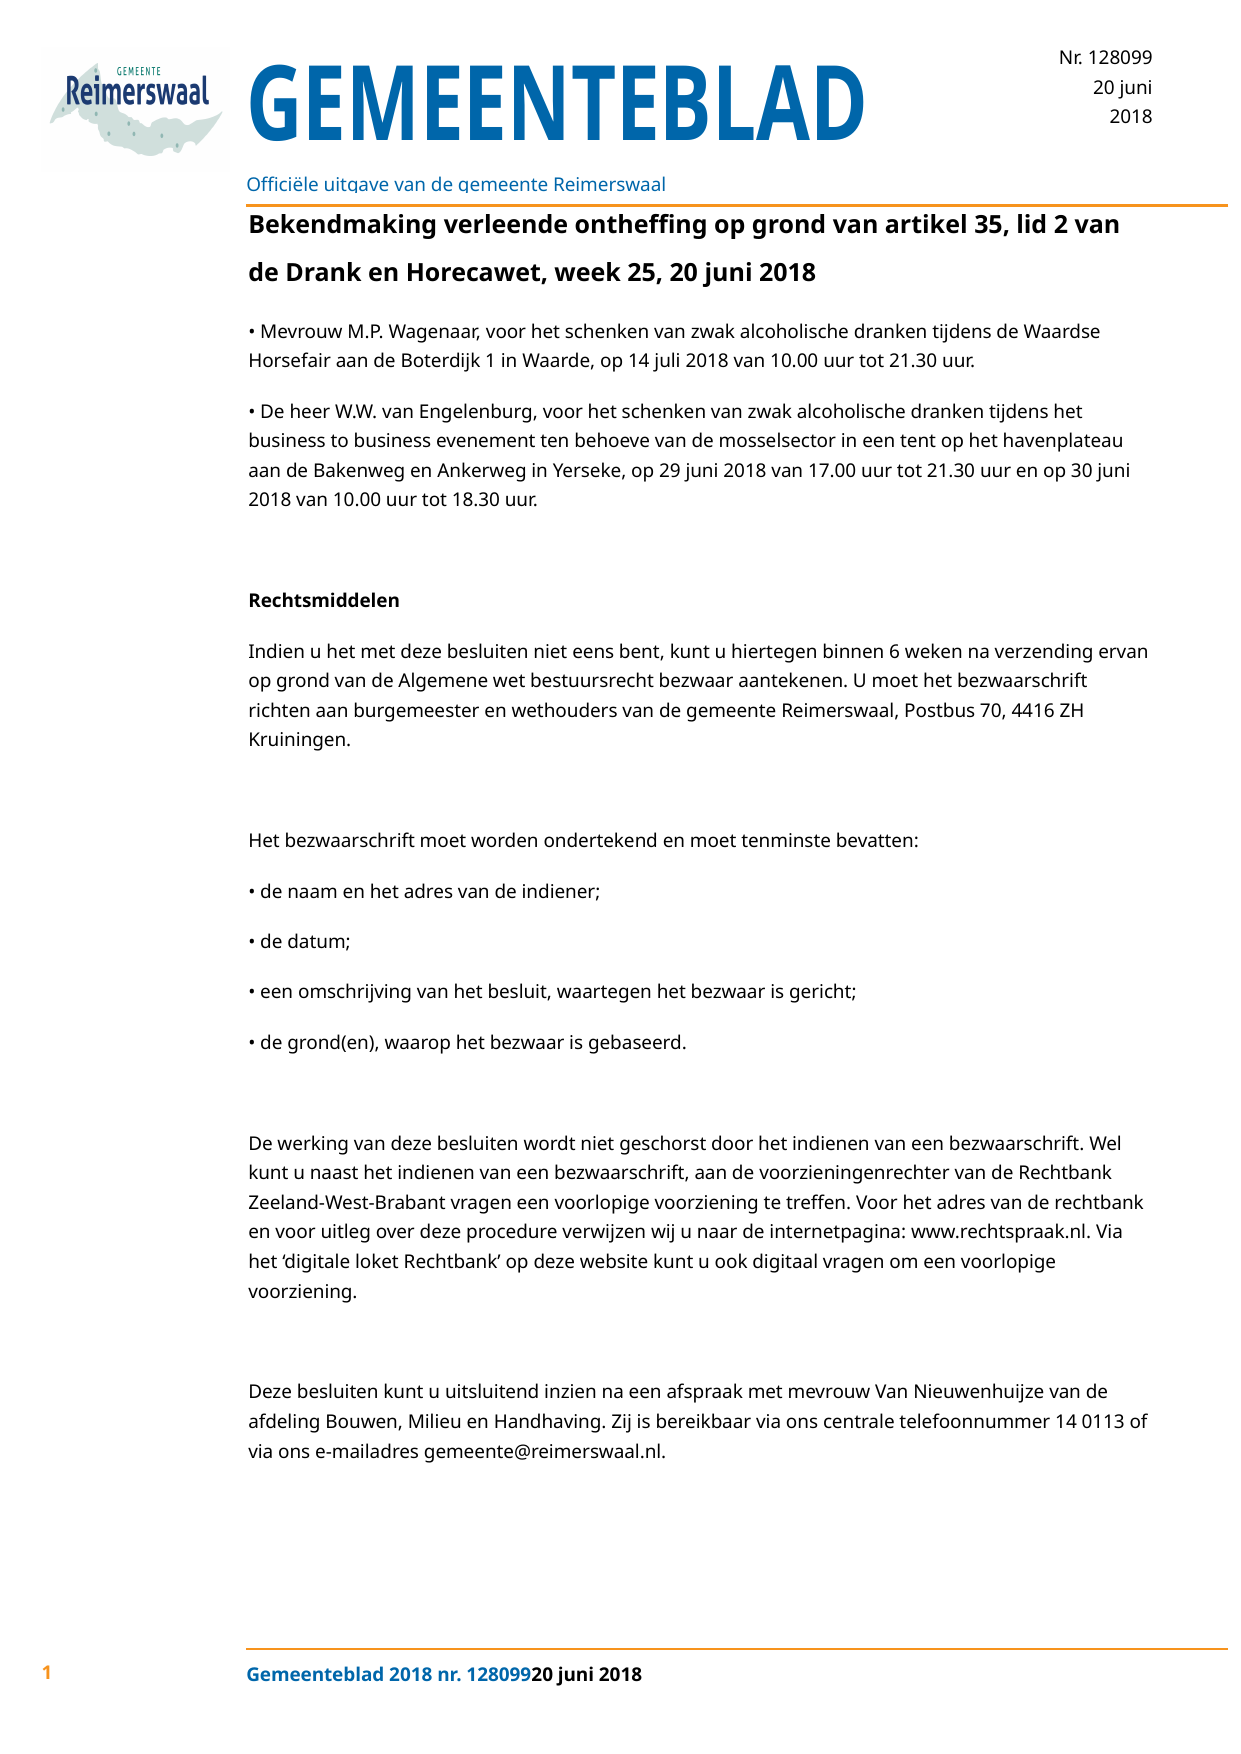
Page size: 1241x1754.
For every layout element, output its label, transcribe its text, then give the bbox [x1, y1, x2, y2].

text • de datum; [248, 928, 1152, 954]
text • de grond(en), waarop het bezwaar is gebaseerd. [248, 1029, 1152, 1055]
text Bekendmaking verleende ontheffing op grond van artikel 35, lid 2 van de Drank en Horecawet, week 25, 20 juni 2018 [248, 207, 1152, 288]
text Deze besluiten kunt u uitsluitend inzien na een afspraak met mevrouw Van Nieuwenhuijze van de afdeling Bouwen, Milieu en Handhaving. Zij is bereikbaar via ons centrale telefoonnummer 14 0113 of via ons e-mailadres gemeente@reimerswaal.nl. [248, 1379, 1152, 1464]
text Indien u het met deze besluiten niet eens bent, kunt u hiertegen binnen 6 weken na verzending ervan op grond van de Algemene wet bestuursrecht bezwaar aantekenen. U moet het bezwaarschrift richten aan burgemeester en wethouders van de gemeente Reimerswaal, Postbus 70, 4416 ZH Kruiningen. [248, 638, 1152, 752]
text • een omschrijving van het besluit, waartegen het bezwaar is gericht; [248, 979, 1152, 1004]
text • De heer W.W. van Engelenburg, voor het schenken van zwak alcoholische dranken tijdens het business to business evenement ten behoeve van de mosselsector in een tent op het havenplateau aan de Bakenweg en Ankerweg in Yerseke, op 29 juni 2018 van 17.00 uur tot 21.30 uur en op 30 juni 2018 van 10.00 uur tot 18.30 uur. [248, 398, 1152, 512]
text Rechtsmiddelen [248, 587, 1152, 613]
text Het bezwaarschrift moet worden ondertekend en moet tenminste bevatten: [248, 827, 1152, 853]
text • Mevrouw M.P. Wagenaar, voor het schenken van zwak alcoholische dranken tijdens de Waardse Horsefair aan de Boterdijk 1 in Waarde, op 14 juli 2018 van 10.00 uur tot 21.30 uur. [248, 318, 1152, 373]
text • de naam en het adres van de indiener; [248, 878, 1152, 904]
text De werking van deze besluiten wordt niet geschorst door het indienen van een bezwaarschrift. Wel kunt u naast het indienen van een bezwaarschrift, aan de voorzieningenrechter van de Rechtbank Zeeland-West-Brabant vragen een voorlopige voorziening te treffen. Voor het adres van de rechtbank en voor uitleg over deze procedure verwijzen wij u naar de internetpagina: www.rechtspraak.nl. Via het ‘digitale loket Rechtbank’ op deze website kunt u ook digitaal vragen om een voorlopige voorziening. [248, 1130, 1152, 1304]
picture [41, 47, 231, 172]
